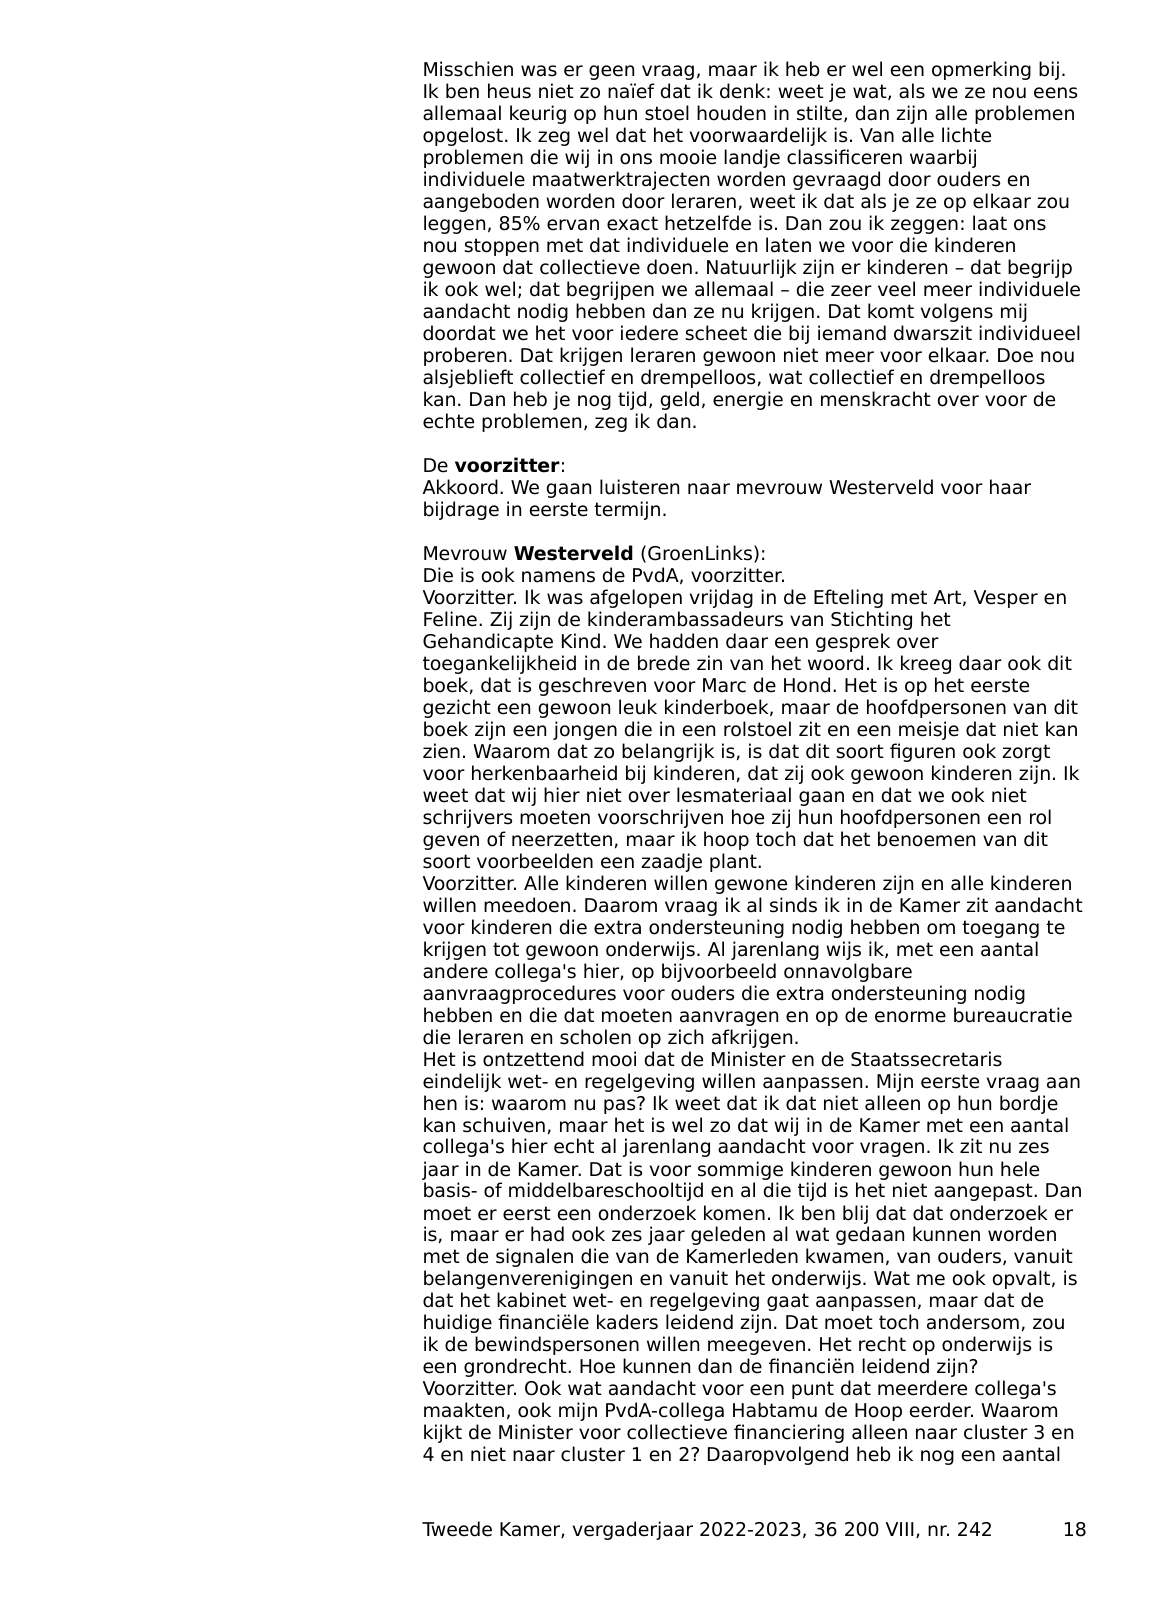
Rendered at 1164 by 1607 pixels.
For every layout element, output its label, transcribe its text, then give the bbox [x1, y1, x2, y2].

text Het is ontzettend mooi dat de Minister en de Staatssecretaris eindelijk wet- en regelgeving willen aanpassen. Mijn eerste vraag aan hen is: waarom nu pas? Ik weet dat ik dat niet alleen op hun bordje kan schuiven, maar het is wel zo dat wij in de Kamer met een aantal collega's hier echt al jarenlang aandacht voor vragen. Ik zit nu zes jaar in de Kamer. Dat is voor sommige kinderen gewoon hun hele basis- of middelbareschooltijd en al die tijd is het niet aangepast. Dan moet er eerst een onderzoek komen. Ik ben blij dat dat onderzoek er is, maar er had ook zes jaar geleden al wat gedaan kunnen worden met de signalen die van de Kamerleden kwamen, van ouders, vanuit belangenverenigingen en vanuit het onderwijs. Wat me ook opvalt, is dat het kabinet wet- en regelgeving gaat aanpassen, maar dat de huidige financiële kaders leidend zijn. Dat moet toch andersom, zou ik de bewindspersonen willen meegeven. Het recht op onderwijs is een grondrecht. Hoe kunnen dan de financiën leidend zijn? [422, 1048, 1087, 1378]
text De voorzitter: [422, 455, 1087, 477]
text Voorzitter. Alle kinderen willen gewone kinderen zijn en alle kinderen willen meedoen. Daarom vraag ik al sinds ik in de Kamer zit aandacht voor kinderen die extra ondersteuning nodig hebben om toegang te krijgen tot gewoon onderwijs. Al jarenlang wijs ik, met een aantal andere collega's hier, op bijvoorbeeld onnavolgbare aanvraagprocedures voor ouders die extra ondersteuning nodig hebben en die dat moeten aanvragen en op de enorme bureaucratie die leraren en scholen op zich afkrijgen. [422, 873, 1087, 1048]
text Die is ook namens de PvdA, voorzitter. [422, 565, 1087, 587]
text Voorzitter. Ik was afgelopen vrijdag in de Efteling met Art, Vesper en Feline. Zij zijn de kinderambassadeurs van Stichting het Gehandicapte Kind. We hadden daar een gesprek over toegankelijkheid in de brede zin van het woord. Ik kreeg daar ook dit boek, dat is geschreven voor Marc de Hond. Het is op het eerste gezicht een gewoon leuk kinderboek, maar de hoofdpersonen van dit boek zijn een jongen die in een rolstoel zit en een meisje dat niet kan zien. Waarom dat zo belangrijk is, is dat dit soort figuren ook zorgt voor herkenbaarheid bij kinderen, dat zij ook gewoon kinderen zijn. Ik weet dat wij hier niet over lesmateriaal gaan en dat we ook niet schrijvers moeten voorschrijven hoe zij hun hoofdpersonen een rol geven of neerzetten, maar ik hoop toch dat het benoemen van dit soort voorbeelden een zaadje plant. [422, 587, 1087, 873]
text Akkoord. We gaan luisteren naar mevrouw Westerveld voor haar bijdrage in eerste termijn. [422, 477, 1087, 521]
text Voorzitter. Ook wat aandacht voor een punt dat meerdere collega's maakten, ook mijn PvdA-collega Habtamu de Hoop eerder. Waarom kijkt de Minister voor collectieve financiering alleen naar cluster 3 en 4 en niet naar cluster 1 en 2? Daaropvolgend heb ik nog een aantal [422, 1378, 1087, 1466]
text Mevrouw Westerveld (GroenLinks): [422, 543, 1087, 565]
text Misschien was er geen vraag, maar ik heb er wel een opmerking bij. Ik ben heus niet zo naïef dat ik denk: weet je wat, als we ze nou eens allemaal keurig op hun stoel houden in stilte, dan zijn alle problemen opgelost. Ik zeg wel dat het voorwaardelijk is. Van alle lichte problemen die wij in ons mooie landje classificeren waarbij individuele maatwerktrajecten worden gevraagd door ouders en aangeboden worden door leraren, weet ik dat als je ze op elkaar zou leggen, 85% ervan exact hetzelfde is. Dan zou ik zeggen: laat ons nou stoppen met dat individuele en laten we voor die kinderen gewoon dat collectieve doen. Natuurlijk zijn er kinderen – dat begrijp ik ook wel; dat begrijpen we allemaal – die zeer veel meer individuele aandacht nodig hebben dan ze nu krijgen. Dat komt volgens mij doordat we het voor iedere scheet die bij iemand dwarszit individueel proberen. Dat krijgen leraren gewoon niet meer voor elkaar. Doe nou alsjeblieft collectief en drempelloos, wat collectief en drempelloos kan. Dan heb je nog tijd, geld, energie en menskracht over voor de echte problemen, zeg ik dan. [422, 59, 1087, 433]
